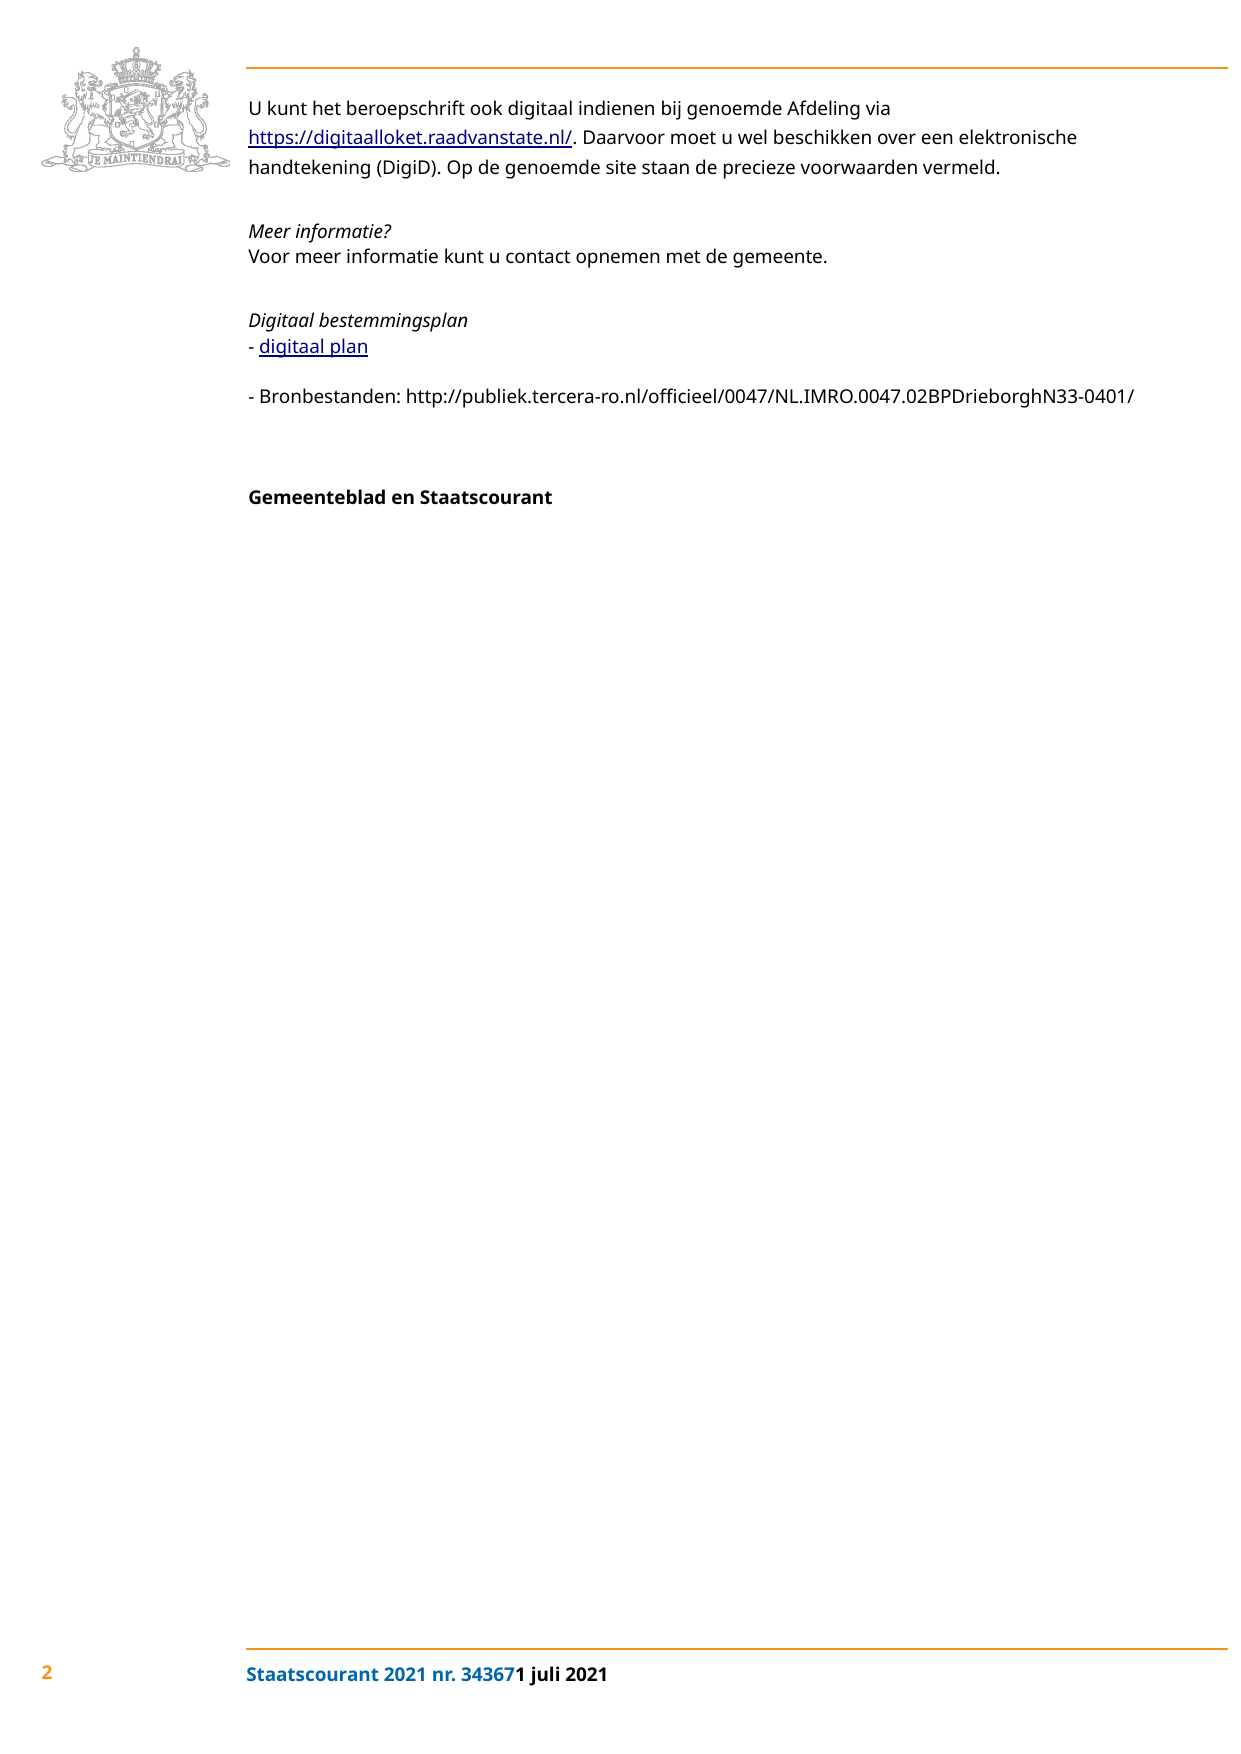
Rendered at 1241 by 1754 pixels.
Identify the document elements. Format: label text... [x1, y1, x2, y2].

text - digitaal plan [248, 333, 1152, 359]
text U kunt het beroepschrift ook digitaal indienen bij genoemde Afdeling via https://digitaalloket.raadvanstate.nl/. Daarvoor moet u wel beschikken over een elektronische handtekening (DigiD). Op de genoemde site staan de precieze voorwaarden vermeld. [248, 95, 1152, 180]
text - Bronbestanden: http://publiek.tercera-ro.nl/officieel/0047/NL.IMRO.0047.02BPDrieborghN33-0401/ [248, 384, 1152, 409]
text Meer informatie? [248, 218, 1152, 244]
text Digitaal bestemmingsplan [248, 308, 1152, 333]
picture [41, 47, 231, 172]
text Gemeenteblad en Staatscourant [248, 484, 1152, 510]
text Voor meer informatie kunt u contact opnemen met de gemeente. [248, 244, 1152, 269]
